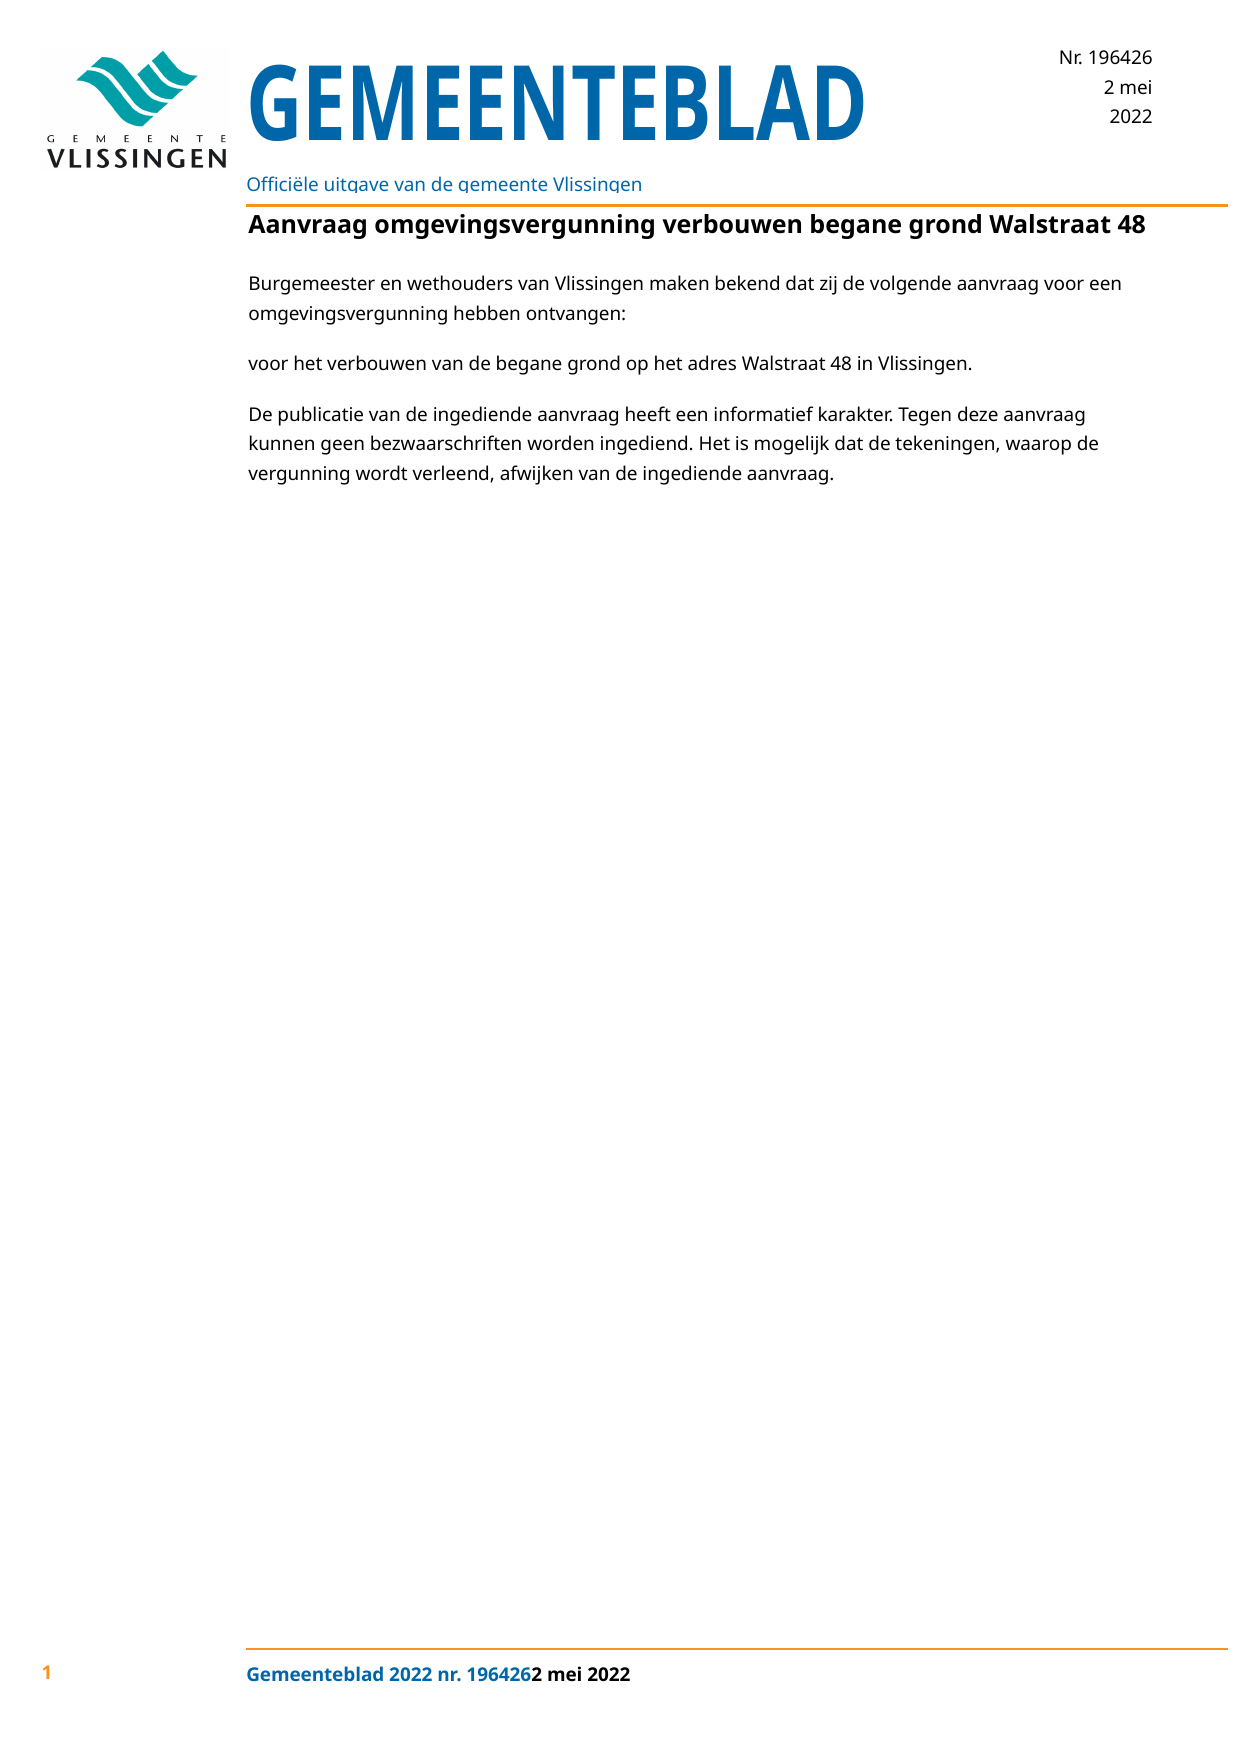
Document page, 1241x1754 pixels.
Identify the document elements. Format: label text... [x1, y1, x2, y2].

text Aanvraag omgevingsvergunning verbouwen begane grond Walstraat 48 [248, 207, 1152, 241]
text De publicatie van de ingediende aanvraag heeft een informatief karakter. Tegen deze aanvraag kunnen geen bezwaarschriften worden ingediend. Het is mogelijk dat de tekeningen, waarop de vergunning wordt verleend, afwijken van de ingediende aanvraag. [248, 401, 1152, 486]
picture [41, 47, 231, 172]
text voor het verbouwen van de begane grond op het adres Walstraat 48 in Vlissingen. [248, 350, 1152, 376]
text Burgemeester en wethouders van Vlissingen maken bekend dat zij de volgende aanvraag voor een omgevingsvergunning hebben ontvangen: [248, 270, 1152, 326]
